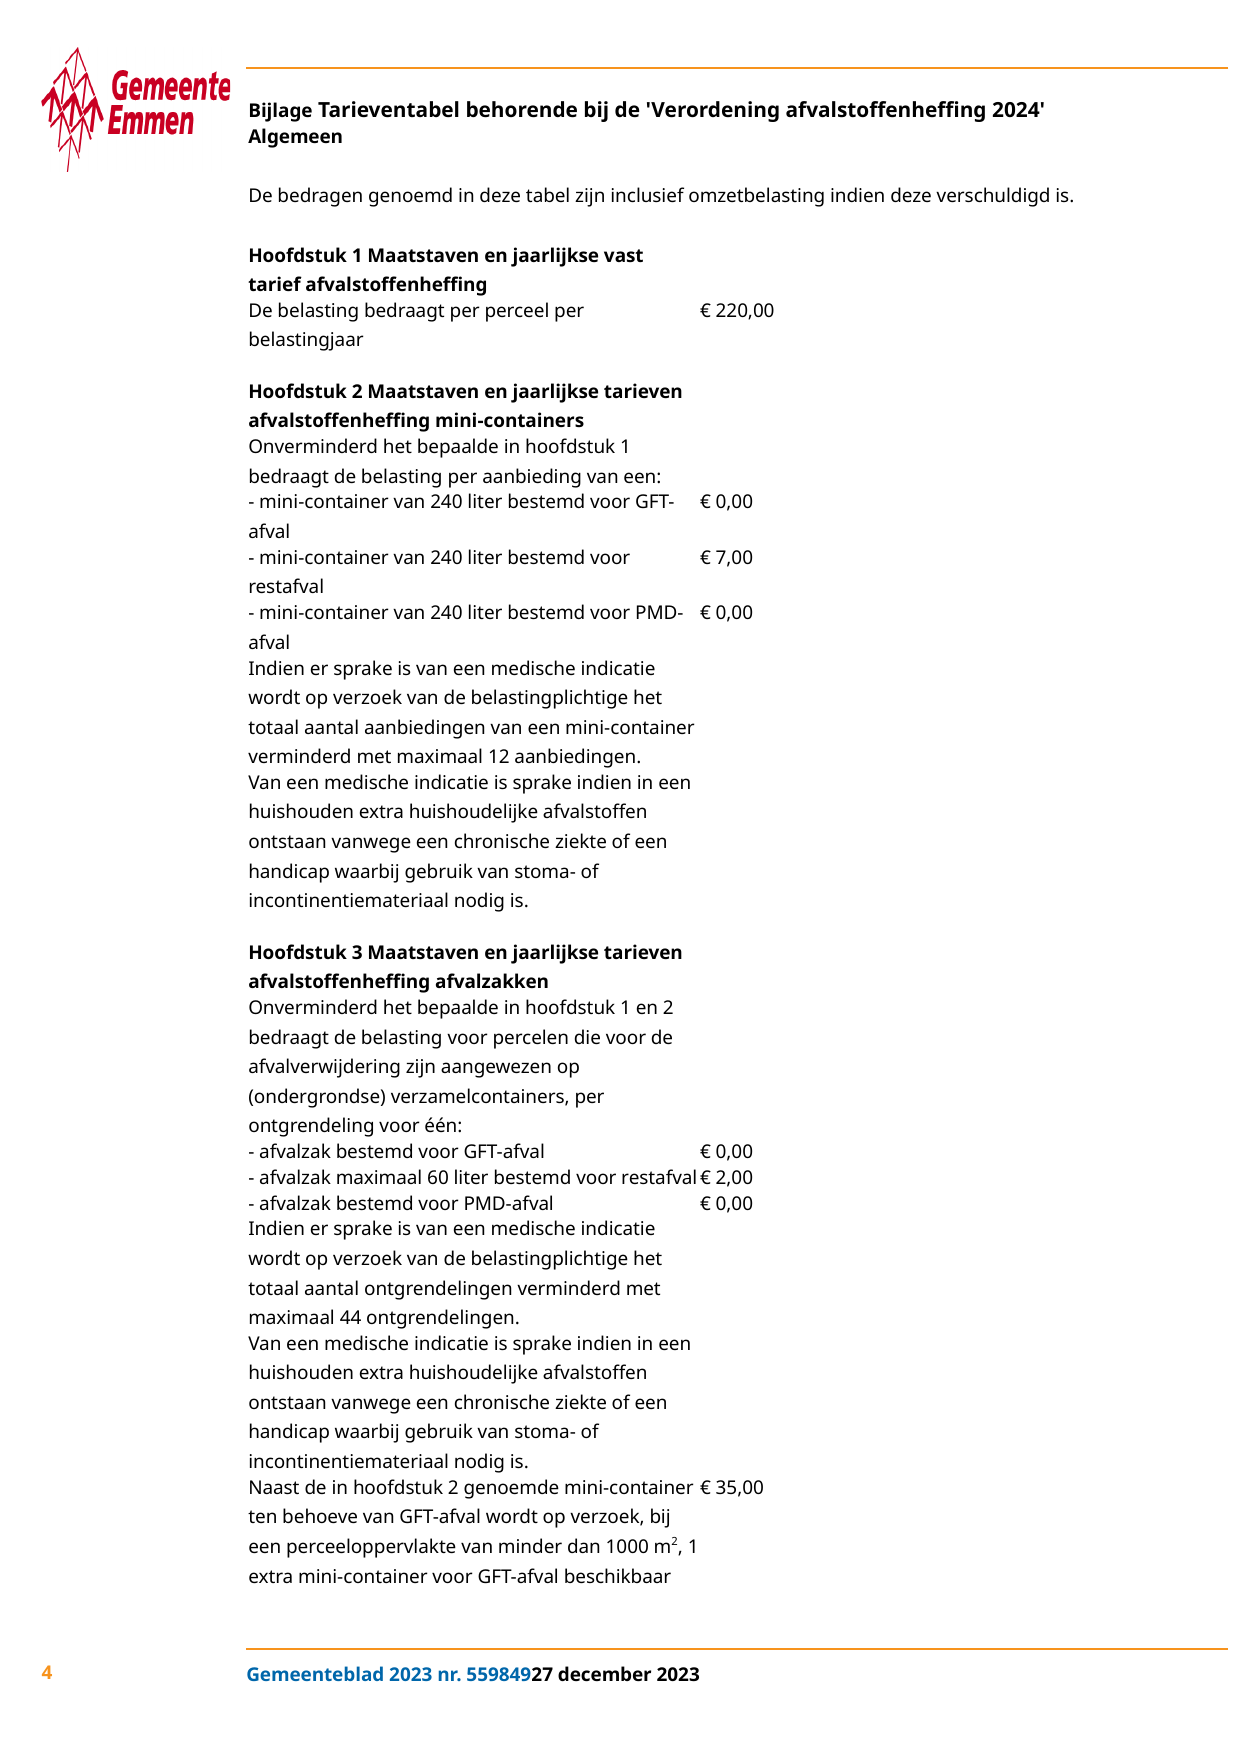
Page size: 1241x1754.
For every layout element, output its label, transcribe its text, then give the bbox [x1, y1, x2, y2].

table_cell [248, 353, 700, 378]
text Bijlage Tarieventabel behorende bij de 'Verordening afvalstoffenheffing 2024' [248, 95, 1152, 123]
table_cell [700, 913, 1152, 939]
table_cell [700, 378, 1152, 433]
table_cell Hoofdstuk 2 Maatstaven en jaarlijkse tarieven afvalstoffenheffing mini-containers [248, 378, 700, 433]
table_cell € 35,00 [700, 1474, 1152, 1588]
table_cell - mini-container van 240 liter bestemd voor restafval [248, 544, 700, 599]
text Algemeen [248, 123, 1152, 149]
table_cell Indien er sprake is van een medische indicatie wordt op verzoek van de belastingplichtige het totaal aantal aanbiedingen van een mini-container verminderd met maximaal 12 aanbiedingen. [248, 655, 700, 769]
table_cell - mini-container van 240 liter bestemd voor GFT-afval [248, 489, 700, 544]
table_cell [700, 769, 1152, 913]
table_cell [248, 913, 700, 939]
table_cell [700, 353, 1152, 378]
table_cell [700, 1216, 1152, 1330]
table_cell € 2,00 [700, 1164, 1152, 1190]
table_cell Hoofdstuk 3 Maatstaven en jaarlijkse tarieven afvalstoffenheffing afvalzakken [248, 939, 700, 994]
table_cell De belasting bedraagt per perceel per belastingjaar [248, 297, 700, 352]
table_cell [700, 939, 1152, 994]
table_header [700, 242, 1152, 297]
table_cell - afvalzak maximaal 60 liter bestemd voor restafval [248, 1164, 700, 1190]
table_cell Indien er sprake is van een medische indicatie wordt op verzoek van de belastingplichtige het totaal aantal ontgrendelingen verminderd met maximaal 44 ontgrendelingen. [248, 1216, 700, 1330]
text De bedragen genoemd in deze tabel zijn inclusief omzetbelasting indien deze verschuldigd is. [248, 182, 1152, 208]
table_cell - afvalzak bestemd voor GFT-afval [248, 1138, 700, 1164]
table_cell € 220,00 [700, 297, 1152, 352]
table_cell € 7,00 [700, 544, 1152, 599]
table_cell Onverminderd het bepaalde in hoofdstuk 1 bedraagt de belasting per aanbieding van een: [248, 434, 700, 489]
table_cell - afvalzak bestemd voor PMD-afval [248, 1190, 700, 1216]
table_cell [700, 434, 1152, 489]
table_cell [700, 1330, 1152, 1474]
table_cell Van een medische indicatie is sprake indien in een huishouden extra huishoudelijke afvalstoffen ontstaan vanwege een chronische ziekte of een handicap waarbij gebruik van stoma- of incontinentiemateriaal nodig is. [248, 1330, 700, 1474]
table_cell € 0,00 [700, 1190, 1152, 1216]
table_cell Van een medische indicatie is sprake indien in een huishouden extra huishoudelijke afvalstoffen ontstaan vanwege een chronische ziekte of een handicap waarbij gebruik van stoma- of incontinentiemateriaal nodig is. [248, 769, 700, 913]
table_cell [700, 655, 1152, 769]
table_cell - mini-container van 240 liter bestemd voor PMD-afval [248, 599, 700, 655]
table_cell € 0,00 [700, 1138, 1152, 1164]
picture [41, 47, 231, 172]
table_cell Naast de in hoofdstuk 2 genoemde mini-container ten behoeve van GFT-afval wordt op verzoek, bij een perceeloppervlakte van minder dan 1000 m2, 1 extra mini-container voor GFT-afval beschikbaar [248, 1474, 700, 1588]
table_cell € 0,00 [700, 489, 1152, 544]
table_header Hoofdstuk 1 Maatstaven en jaarlijkse vast tarief afvalstoffenheffing [248, 242, 700, 297]
table_cell Onverminderd het bepaalde in hoofdstuk 1 en 2 bedraagt de belasting voor percelen die voor de afvalverwijdering zijn aangewezen op (ondergrondse) verzamelcontainers, per ontgrendeling voor één: [248, 994, 700, 1138]
table_cell [700, 994, 1152, 1138]
table_cell € 0,00 [700, 599, 1152, 655]
